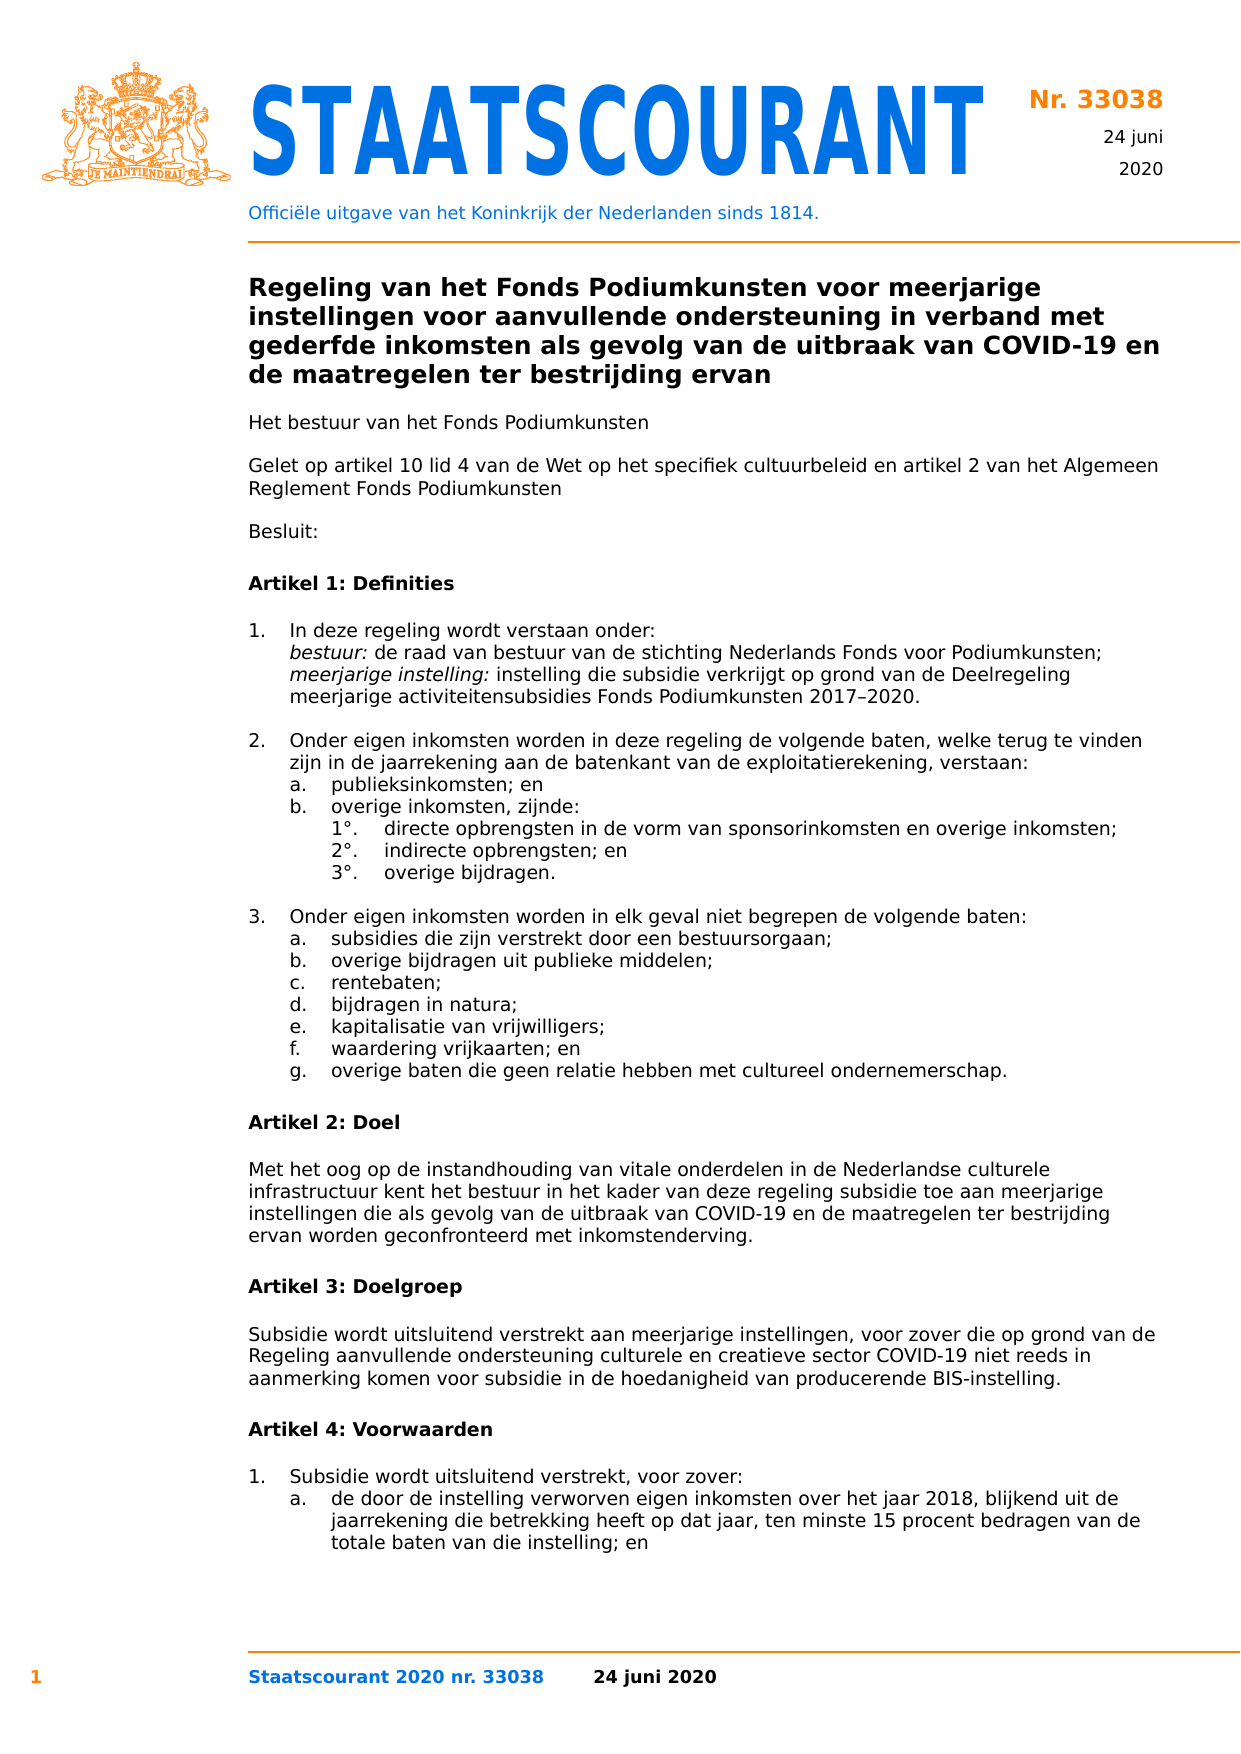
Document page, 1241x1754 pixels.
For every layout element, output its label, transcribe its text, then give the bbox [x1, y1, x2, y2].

text b. overige bijdragen uit publieke middelen; [289, 950, 1163, 972]
text 1°. directe opbrengsten in de vorm van sponsorinkomsten en overige inkomsten; [331, 818, 1163, 840]
text 2°. indirecte opbrengsten; en [331, 840, 1163, 862]
subtitle Artikel 3: Doelgroep [248, 1276, 1163, 1298]
table_header STAATSCOURANT [248, 62, 998, 203]
table_cell 2020 [998, 153, 1240, 203]
subtitle Artikel 4: Voorwaarden [248, 1419, 1163, 1441]
table_cell 24 juni [998, 121, 1240, 153]
text meerjarige instelling: instelling die subsidie verkrijgt op grond van de Deelregeling meerjarige activiteitensubsidies Fonds Podiumkunsten 2017–2020. [289, 664, 1163, 708]
subtitle Artikel 2: Doel [248, 1112, 1163, 1133]
text f. waardering vrijkaarten; en [289, 1038, 1163, 1059]
text 1. Subsidie wordt uitsluitend verstrekt, voor zover: [248, 1466, 1163, 1488]
text bestuur: de raad van bestuur van de stichting Nederlands Fonds voor Podiumkunsten; [289, 642, 1163, 664]
text 2. Onder eigen inkomsten worden in deze regeling de volgende baten, welke terug te vinden zijn in de jaarrekening aan de batenkant van de exploitatierekening, verstaan: [248, 730, 1163, 774]
text Besluit: [248, 521, 1163, 543]
table_header Nr. 33038 [998, 62, 1240, 121]
text 1. In deze regeling wordt verstaan onder: [248, 620, 1163, 642]
text g. overige baten die geen relatie hebben met cultureel ondernemerschap. [289, 1059, 1163, 1082]
table_header [25, 62, 248, 241]
text Het bestuur van het Fonds Podiumkunsten [248, 412, 1163, 433]
picture [41, 62, 231, 186]
subtitle Artikel 1: Definities [248, 573, 1163, 595]
text 3. Onder eigen inkomsten worden in elk geval niet begrepen de volgende baten: [248, 906, 1163, 928]
subtitle Regeling van het Fonds Podiumkunsten voor meerjarige instellingen voor aanvullende ondersteuning in verband met gederfde inkomsten als gevolg van de uitbraak van COVID-19 en de maatregelen ter bestrijding ervan [248, 273, 1163, 390]
text 3°. overige bijdragen. [331, 862, 1163, 884]
text a. publieksinkomsten; en [289, 774, 1163, 796]
text d. bijdragen in natura; [289, 994, 1163, 1016]
text e. kapitalisatie van vrijwilligers; [289, 1016, 1163, 1038]
text c. rentebaten; [289, 972, 1163, 994]
text a. de door de instelling verworven eigen inkomsten over het jaar 2018, blijkend uit de jaarrekening die betrekking heeft op dat jaar, ten minste 15 procent bedragen van de totale baten van die instelling; en [289, 1488, 1163, 1554]
table_cell Officiële uitgave van het Koninkrijk der Nederlanden sinds 1814. [248, 203, 1240, 241]
text Met het oog op de instandhouding van vitale onderdelen in de Nederlandse culturele infrastructuur kent het bestuur in het kader van deze regeling subsidie toe aan meerjarige instellingen die als gevolg van de uitbraak van COVID-19 en de maatregelen ter bestrijding ervan worden geconfronteerd met inkomstenderving. [248, 1158, 1163, 1246]
text Gelet op artikel 10 lid 4 van de Wet op het specifiek cultuurbeleid en artikel 2 van het Algemeen Reglement Fonds Podiumkunsten [248, 455, 1163, 499]
text Subsidie wordt uitsluitend verstrekt aan meerjarige instellingen, voor zover die op grond van de Regeling aanvullende ondersteuning culturele en creatieve sector COVID-19 niet reeds in aanmerking komen voor subsidie in de hoedanigheid van producerende BIS-instelling. [248, 1323, 1163, 1389]
text b. overige inkomsten, zijnde: [289, 796, 1163, 818]
text a. subsidies die zijn verstrekt door een bestuursorgaan; [289, 928, 1163, 950]
